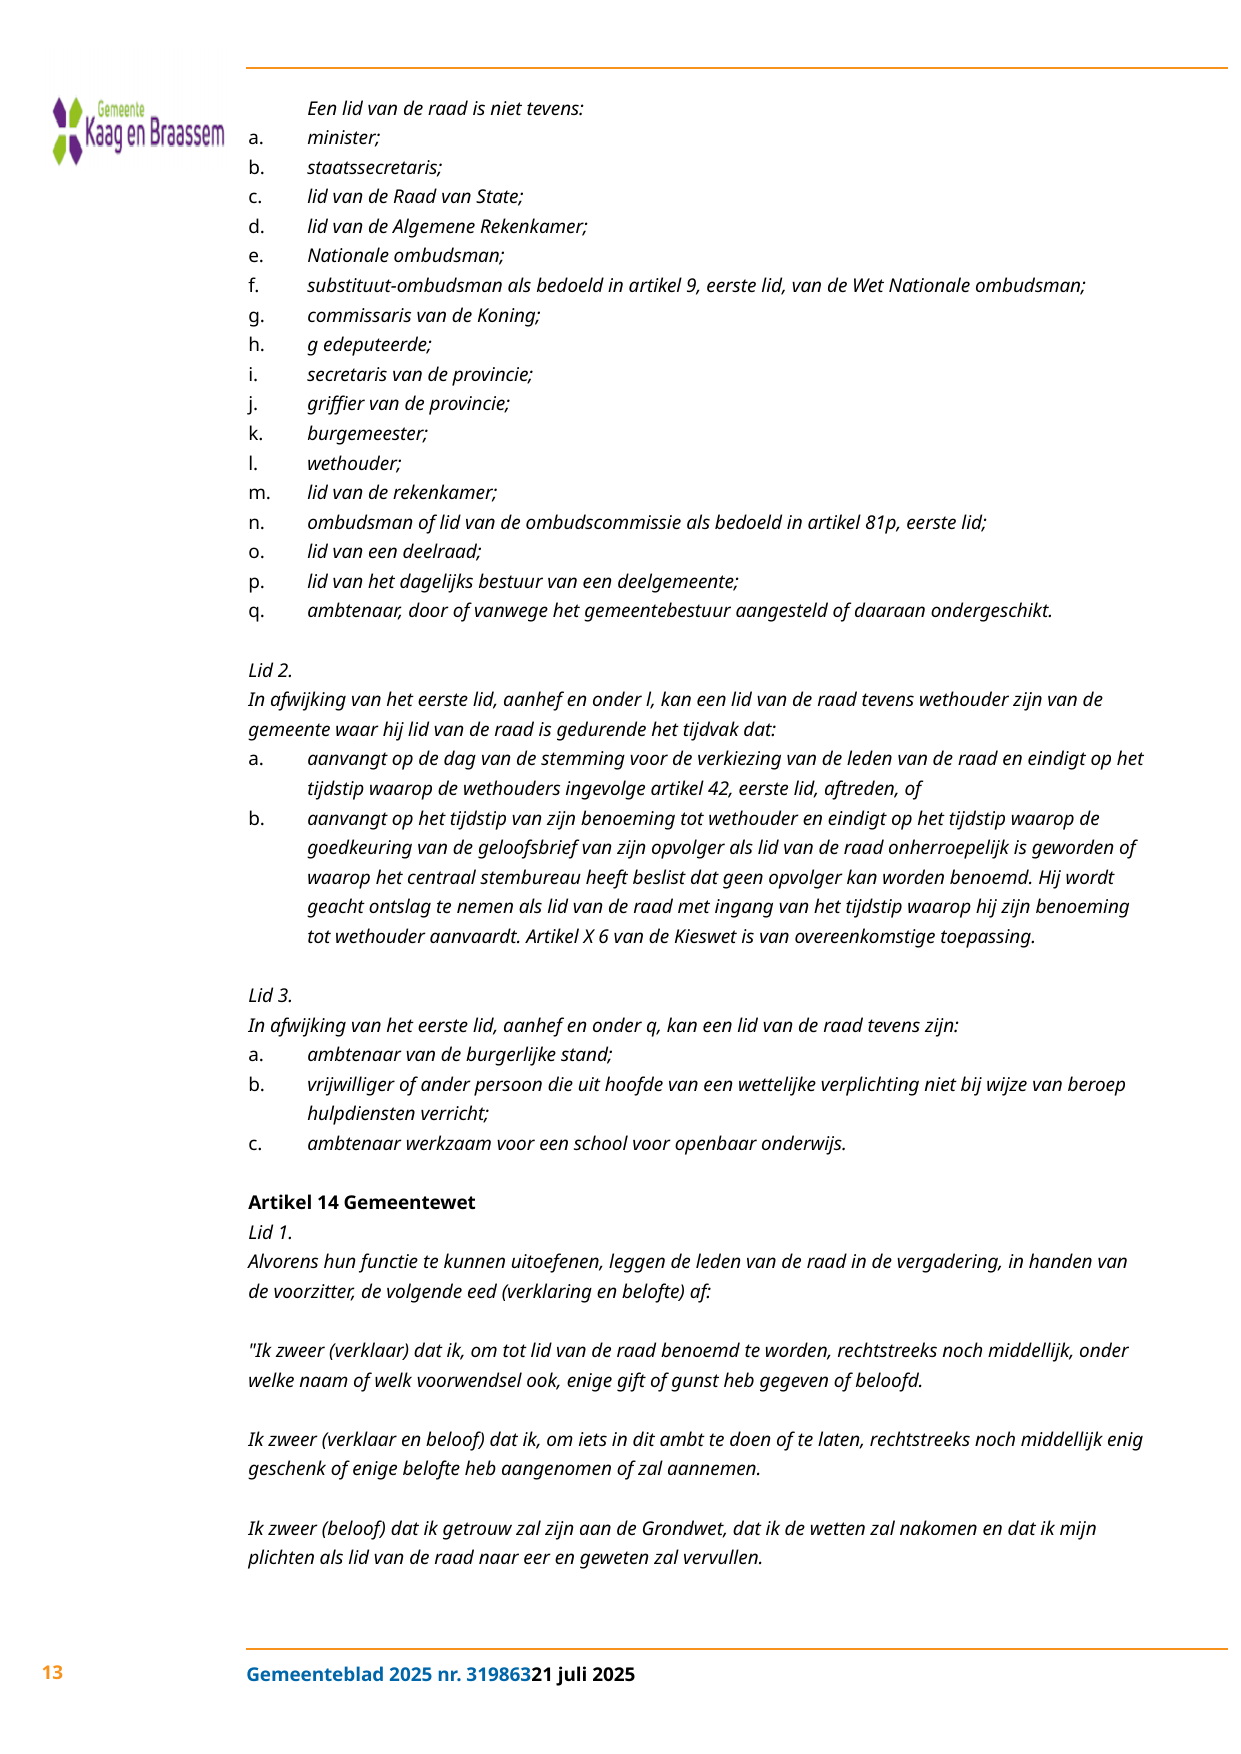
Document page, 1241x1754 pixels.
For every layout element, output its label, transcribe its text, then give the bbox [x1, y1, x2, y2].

list aanvangt op de dag van de stemming voor de verkiezing van de leden van de raad en eindigt op het tijdstip waarop de wethouders ingevolge artikel 42, eerste lid, aftreden, of [248, 746, 1152, 801]
list ambtenaar werkzaam voor een school voor openbaar onderwijs. [248, 1130, 1152, 1156]
list lid van de Algemene Rekenkamer; [248, 213, 1152, 239]
text Alvorens hun functie te kunnen uitoefenen, leggen de leden van de raad in de vergadering, in handen van de voorzitter, de volgende eed (verklaring en belofte) af: [248, 1248, 1152, 1304]
list burgemeester; [248, 420, 1152, 446]
text "Ik zweer (verklaar) dat ik, om tot lid van de raad benoemd te worden, rechtstreeks noch middellijk, onder welke naam of welk voorwendsel ook, enige gift of gunst heb gegeven of beloofd. [248, 1337, 1152, 1393]
text Lid 2. [248, 657, 1152, 683]
list lid van een deelraad; [248, 538, 1152, 564]
list ombudsman of lid van de ombudscommissie als bedoeld in artikel 81p, eerste lid; [248, 509, 1152, 535]
list substituut-ombudsman als bedoeld in artikel 9, eerste lid, van de Wet Nationale ombudsman; [248, 272, 1152, 298]
list lid van de rekenkamer; [248, 479, 1152, 505]
list ambtenaar, door of vanwege het gemeentebestuur aangesteld of daaraan ondergeschikt. [248, 598, 1152, 623]
list staatssecretaris; [248, 154, 1152, 180]
list minister; [248, 124, 1152, 150]
text Artikel 14 Gemeentewet [248, 1189, 1152, 1215]
list commissaris van de Koning; [248, 302, 1152, 328]
list ambtenaar van de burgerlijke stand; [248, 1041, 1152, 1067]
list aanvangt op het tijdstip van zijn benoeming tot wethouder en eindigt op het tijdstip waarop de goedkeuring van de geloofsbrief van zijn opvolger als lid van de raad onherroepelijk is geworden of waarop het centraal stembureau heeft beslist dat geen opvolger kan worden benoemd. Hij wordt geacht ontslag te nemen als lid van de raad met ingang van het tijdstip waarop hij zijn benoeming tot wethouder aanvaardt. Artikel X 6 van de Kieswet is van overeenkomstige toepassing. [248, 805, 1152, 949]
text Lid 3. [248, 982, 1152, 1008]
list lid van het dagelijks bestuur van een deelgemeente; [248, 568, 1152, 594]
text Lid 1. [248, 1219, 1152, 1245]
list lid van de Raad van State; [248, 183, 1152, 209]
list Een lid van de raad is niet tevens: [248, 95, 1152, 121]
list griffier van de provincie; [248, 391, 1152, 416]
text Ik zweer (verklaar en beloof) dat ik, om iets in dit ambt te doen of te laten, rechtstreeks noch middellijk enig geschenk of enige belofte heb aangenomen of zal aannemen. [248, 1426, 1152, 1481]
list Nationale ombudsman; [248, 243, 1152, 268]
text Ik zweer (beloof) dat ik getrouw zal zijn aan de Grondwet, dat ik de wetten zal nakomen en dat ik mijn plichten als lid van de raad naar eer en geweten zal vervullen. [248, 1515, 1152, 1570]
list wethouder; [248, 450, 1152, 476]
list g edeputeerde; [248, 331, 1152, 357]
picture [41, 47, 231, 172]
text In afwijking van het eerste lid, aanhef en onder l, kan een lid van de raad tevens wethouder zijn van de gemeente waar hij lid van de raad is gedurende het tijdvak dat: [248, 686, 1152, 742]
list vrijwilliger of ander persoon die uit hoofde van een wettelijke verplichting niet bij wijze van beroep hulpdiensten verricht; [248, 1071, 1152, 1126]
text In afwijking van het eerste lid, aanhef en onder q, kan een lid van de raad tevens zijn: [248, 1012, 1152, 1038]
list secretaris van de provincie; [248, 361, 1152, 387]
